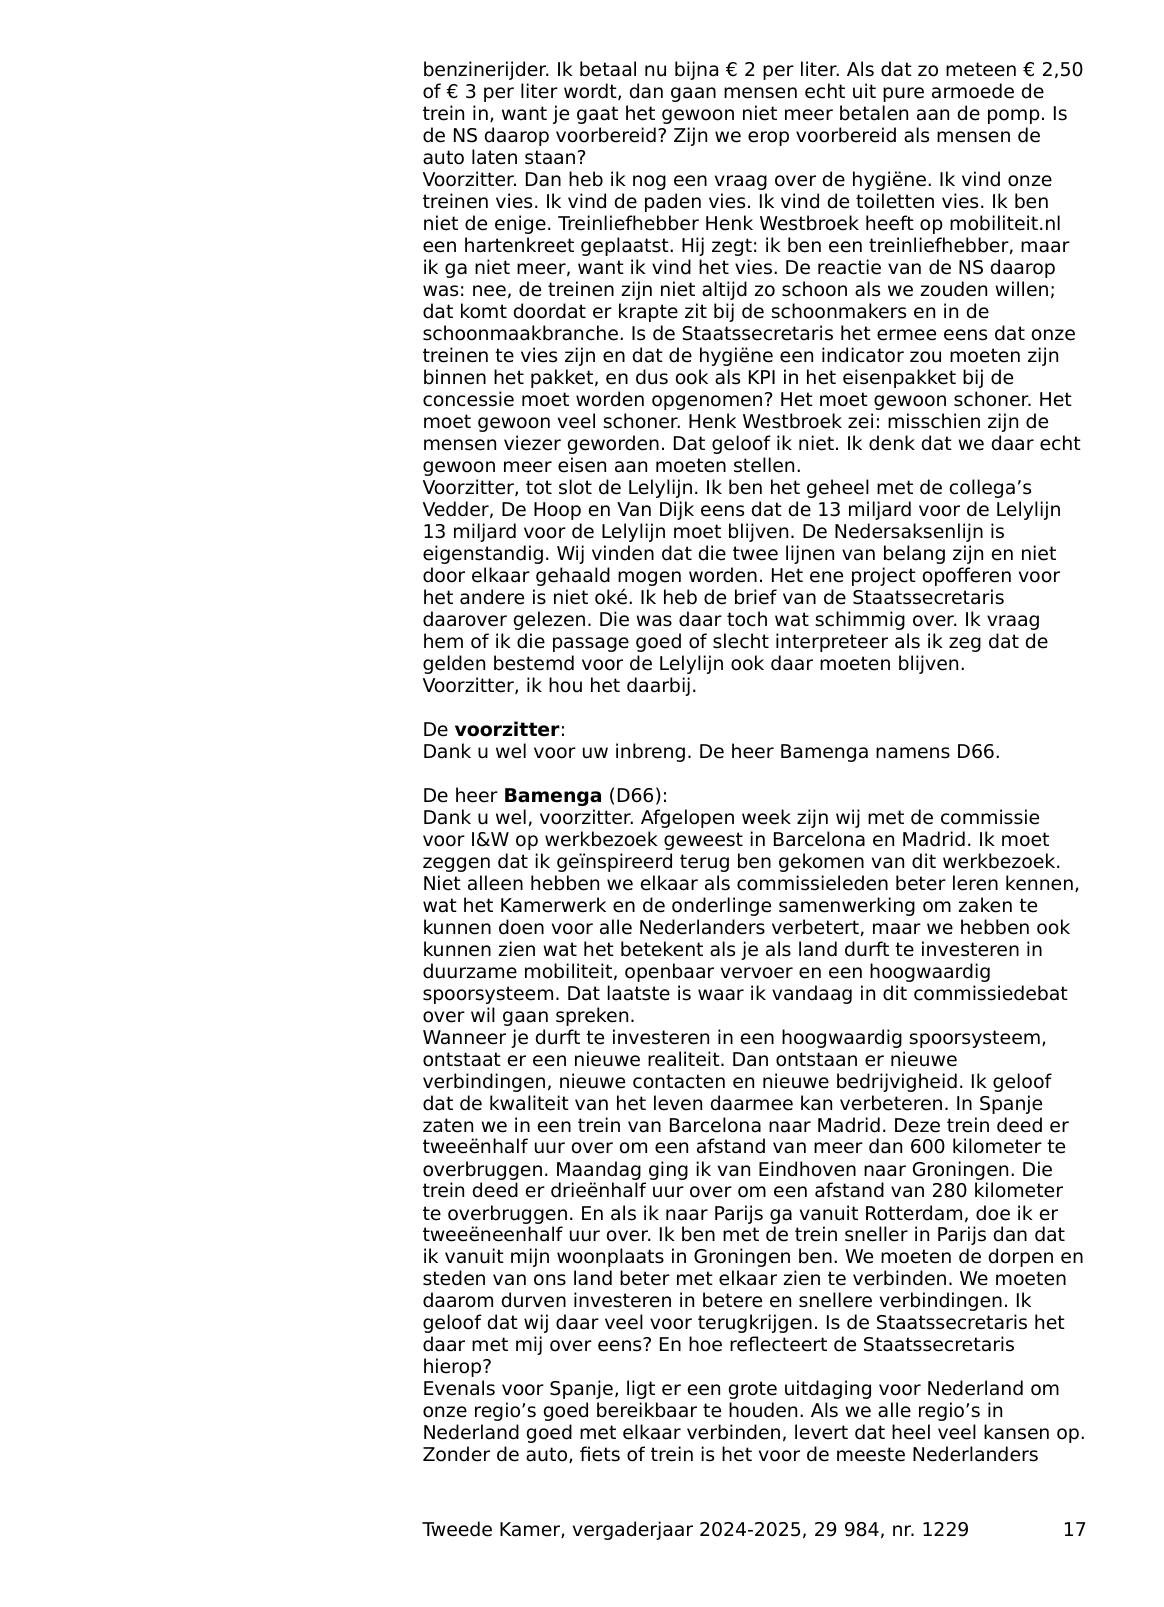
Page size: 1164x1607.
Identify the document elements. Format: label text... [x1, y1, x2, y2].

text Evenals voor Spanje, ligt er een grote uitdaging voor Nederland om onze regio’s goed bereikbaar te houden. Als we alle regio’s in Nederland goed met elkaar verbinden, levert dat heel veel kansen op. Zonder de auto, fiets of trein is het voor de meeste Nederlanders [422, 1378, 1087, 1466]
text De heer Bamenga (D66): [422, 785, 1087, 807]
text Voorzitter, ik hou het daarbij. [422, 674, 1087, 696]
text benzinerijder. Ik betaal nu bijna € 2 per liter. Als dat zo meteen € 2,50 of € 3 per liter wordt, dan gaan mensen echt uit pure armoede de trein in, want je gaat het gewoon niet meer betalen aan de pomp. Is de NS daarop voorbereid? Zijn we erop voorbereid als mensen de auto laten staan? [422, 59, 1087, 169]
text Dank u wel voor uw inbreng. De heer Bamenga namens D66. [422, 741, 1087, 763]
text Voorzitter. Dan heb ik nog een vraag over de hygiëne. Ik vind onze treinen vies. Ik vind de paden vies. Ik vind de toiletten vies. Ik ben niet de enige. Treinliefhebber Henk Westbroek heeft op mobiliteit.nl een hartenkreet geplaatst. Hij zegt: ik ben een treinliefhebber, maar ik ga niet meer, want ik vind het vies. De reactie van de NS daarop was: nee, de treinen zijn niet altijd zo schoon als we zouden willen; dat komt doordat er krapte zit bij de schoonmakers en in de schoonmaakbranche. Is de Staatssecretaris het ermee eens dat onze treinen te vies zijn en dat de hygiëne een indicator zou moeten zijn binnen het pakket, en dus ook als KPI in het eisenpakket bij de concessie moet worden opgenomen? Het moet gewoon schoner. Het moet gewoon veel schoner. Henk Westbroek zei: misschien zijn de mensen viezer geworden. Dat geloof ik niet. Ik denk dat we daar echt gewoon meer eisen aan moeten stellen. [422, 169, 1087, 477]
text De voorzitter: [422, 719, 1087, 741]
text Wanneer je durft te investeren in een hoogwaardig spoorsysteem, ontstaat er een nieuwe realiteit. Dan ontstaan er nieuwe verbindingen, nieuwe contacten en nieuwe bedrijvigheid. Ik geloof dat de kwaliteit van het leven daarmee kan verbeteren. In Spanje zaten we in een trein van Barcelona naar Madrid. Deze trein deed er tweeënhalf uur over om een afstand van meer dan 600 kilometer te overbruggen. Maandag ging ik van Eindhoven naar Groningen. Die trein deed er drieënhalf uur over om een afstand van 280 kilometer te overbruggen. En als ik naar Parijs ga vanuit Rotterdam, doe ik er tweeëneenhalf uur over. Ik ben met de trein sneller in Parijs dan dat ik vanuit mijn woonplaats in Groningen ben. We moeten de dorpen en steden van ons land beter met elkaar zien te verbinden. We moeten daarom durven investeren in betere en snellere verbindingen. Ik geloof dat wij daar veel voor terugkrijgen. Is de Staatssecretaris het daar met mij over eens? En hoe reflecteert de Staatssecretaris hierop? [422, 1027, 1087, 1378]
text Voorzitter, tot slot de Lelylijn. Ik ben het geheel met de collega’s Vedder, De Hoop en Van Dijk eens dat de 13 miljard voor de Lelylijn 13 miljard voor de Lelylijn moet blijven. De Nedersaksenlijn is eigenstandig. Wij vinden dat die twee lijnen van belang zijn en niet door elkaar gehaald mogen worden. Het ene project opofferen voor het andere is niet oké. Ik heb de brief van de Staatssecretaris daarover gelezen. Die was daar toch wat schimmig over. Ik vraag hem of ik die passage goed of slecht interpreteer als ik zeg dat de gelden bestemd voor de Lelylijn ook daar moeten blijven. [422, 477, 1087, 674]
text Dank u wel, voorzitter. Afgelopen week zijn wij met de commissie voor I&W op werkbezoek geweest in Barcelona en Madrid. Ik moet zeggen dat ik geïnspireerd terug ben gekomen van dit werkbezoek. Niet alleen hebben we elkaar als commissieleden beter leren kennen, wat het Kamerwerk en de onderlinge samenwerking om zaken te kunnen doen voor alle Nederlanders verbetert, maar we hebben ook kunnen zien wat het betekent als je als land durft te investeren in duurzame mobiliteit, openbaar vervoer en een hoogwaardig spoorsysteem. Dat laatste is waar ik vandaag in dit commissiedebat over wil gaan spreken. [422, 807, 1087, 1027]
